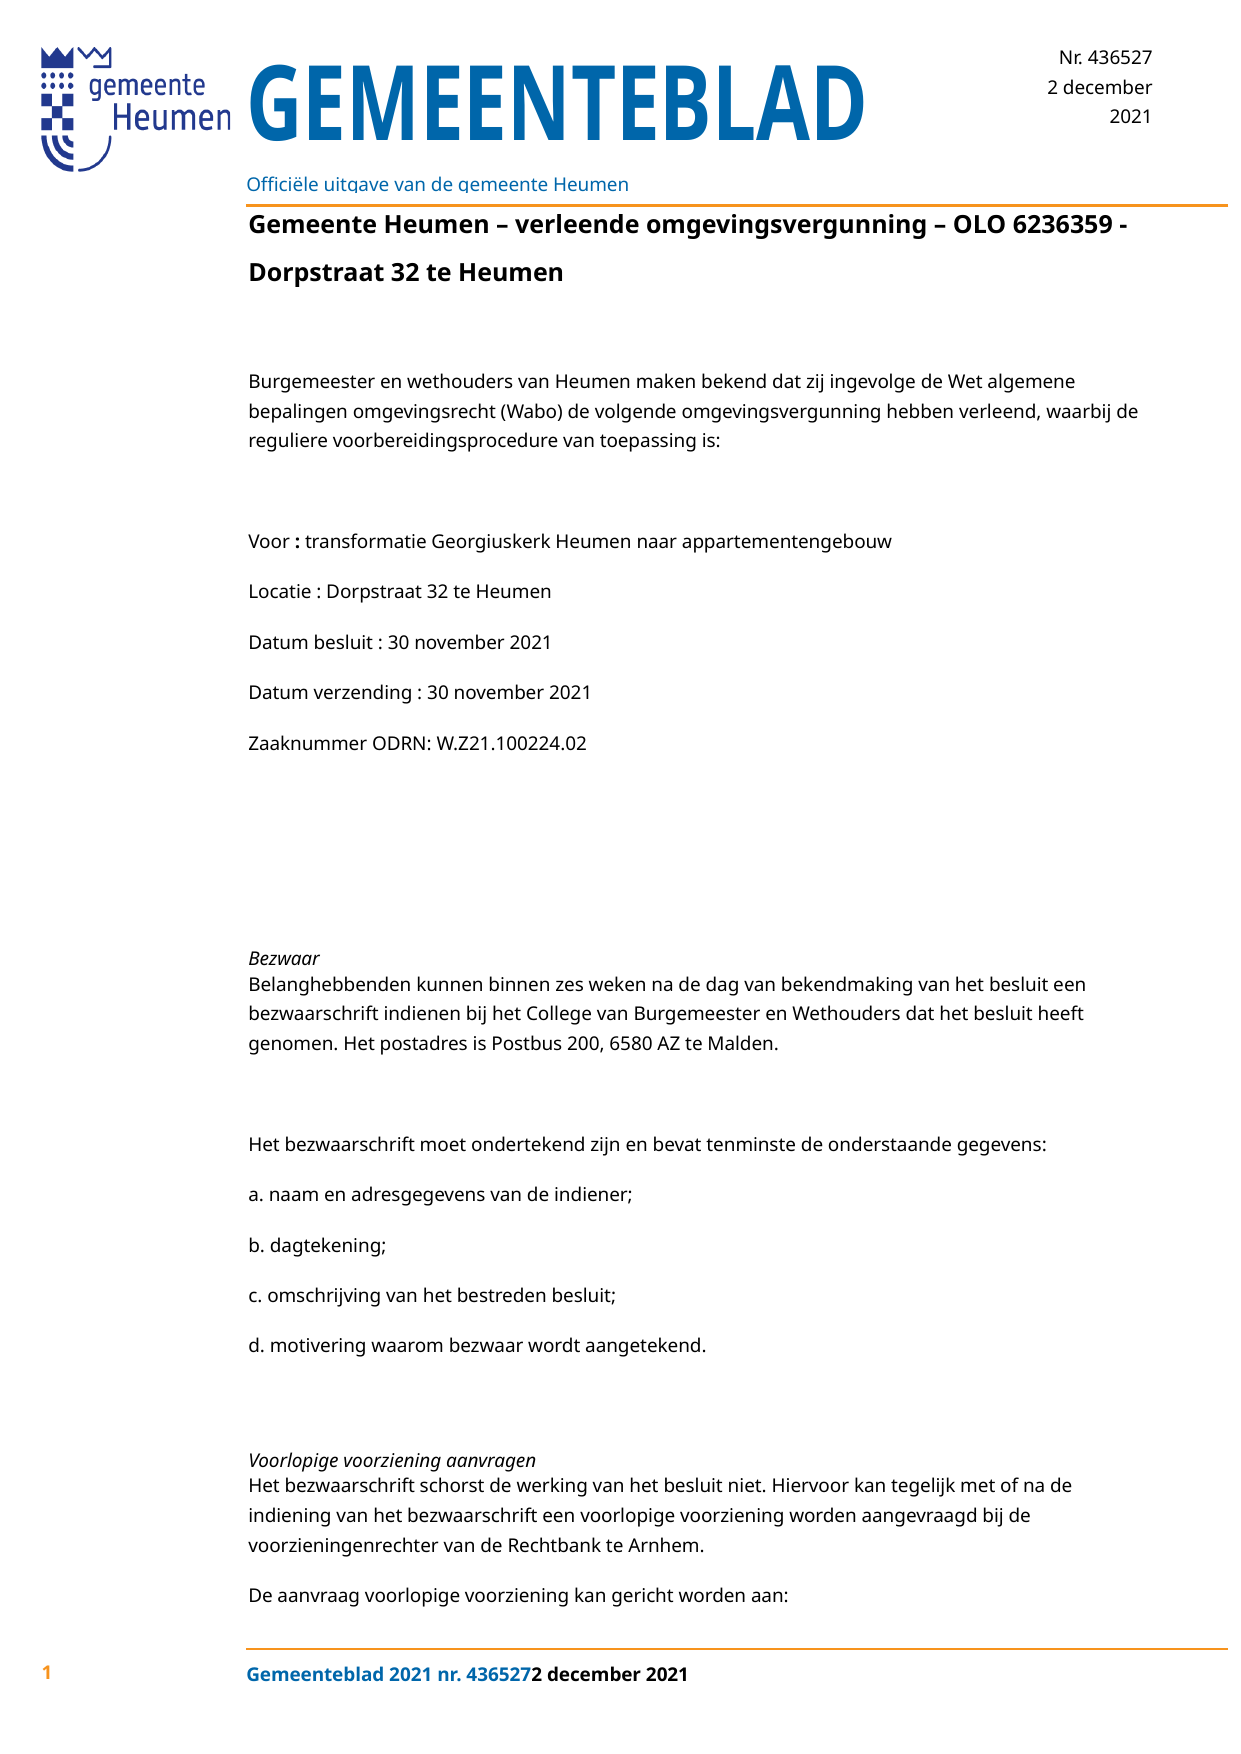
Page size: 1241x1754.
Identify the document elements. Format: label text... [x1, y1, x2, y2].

text Datum besluit : 30 november 2021 [248, 629, 1152, 655]
text c. omschrijving van het bestreden besluit; [248, 1282, 1152, 1308]
text Voor : transformatie Georgiuskerk Heumen naar appartementengebouw [248, 528, 1152, 554]
text a. naam en adresgegevens van de indiener; [248, 1181, 1152, 1207]
text Het bezwaarschrift schorst de werking van het besluit niet. Hiervoor kan tegelijk met of na de indiening van het bezwaarschrift een voorlopige voorziening worden aangevraagd bij de voorzieningenrechter van de Rechtbank te Arnhem. [248, 1473, 1152, 1558]
text De aanvraag voorlopige voorziening kan gericht worden aan: [248, 1582, 1152, 1608]
text b. dagtekening; [248, 1232, 1152, 1257]
text d. motivering waarom bezwaar wordt aangetekend. [248, 1333, 1152, 1358]
text Zaaknummer ODRN: W.Z21.100224.02 [248, 730, 1152, 756]
picture [41, 47, 231, 172]
text Bezwaar [248, 945, 1152, 971]
text Burgemeester en wethouders van Heumen maken bekend dat zij ingevolge de Wet algemene bepalingen omgevingsrecht (Wabo) de volgende omgevingsvergunning hebben verleend, waarbij de reguliere voorbereidingsprocedure van toepassing is: [248, 368, 1152, 453]
text Gemeente Heumen – verleende omgevingsvergunning – OLO 6236359 - Dorpstraat 32 te Heumen [248, 207, 1152, 288]
text Datum verzending : 30 november 2021 [248, 679, 1152, 705]
text Locatie : Dorpstraat 32 te Heumen [248, 579, 1152, 604]
text Belanghebbenden kunnen binnen zes weken na de dag van bekendmaking van het besluit een bezwaarschrift indienen bij het College van Burgemeester en Wethouders dat het besluit heeft genomen. Het postadres is Postbus 200, 6580 AZ te Malden. [248, 971, 1152, 1056]
text Voorlopige voorziening aanvragen [248, 1447, 1152, 1473]
text Het bezwaarschrift moet ondertekend zijn en bevat tenminste de onderstaande gegevens: [248, 1131, 1152, 1157]
